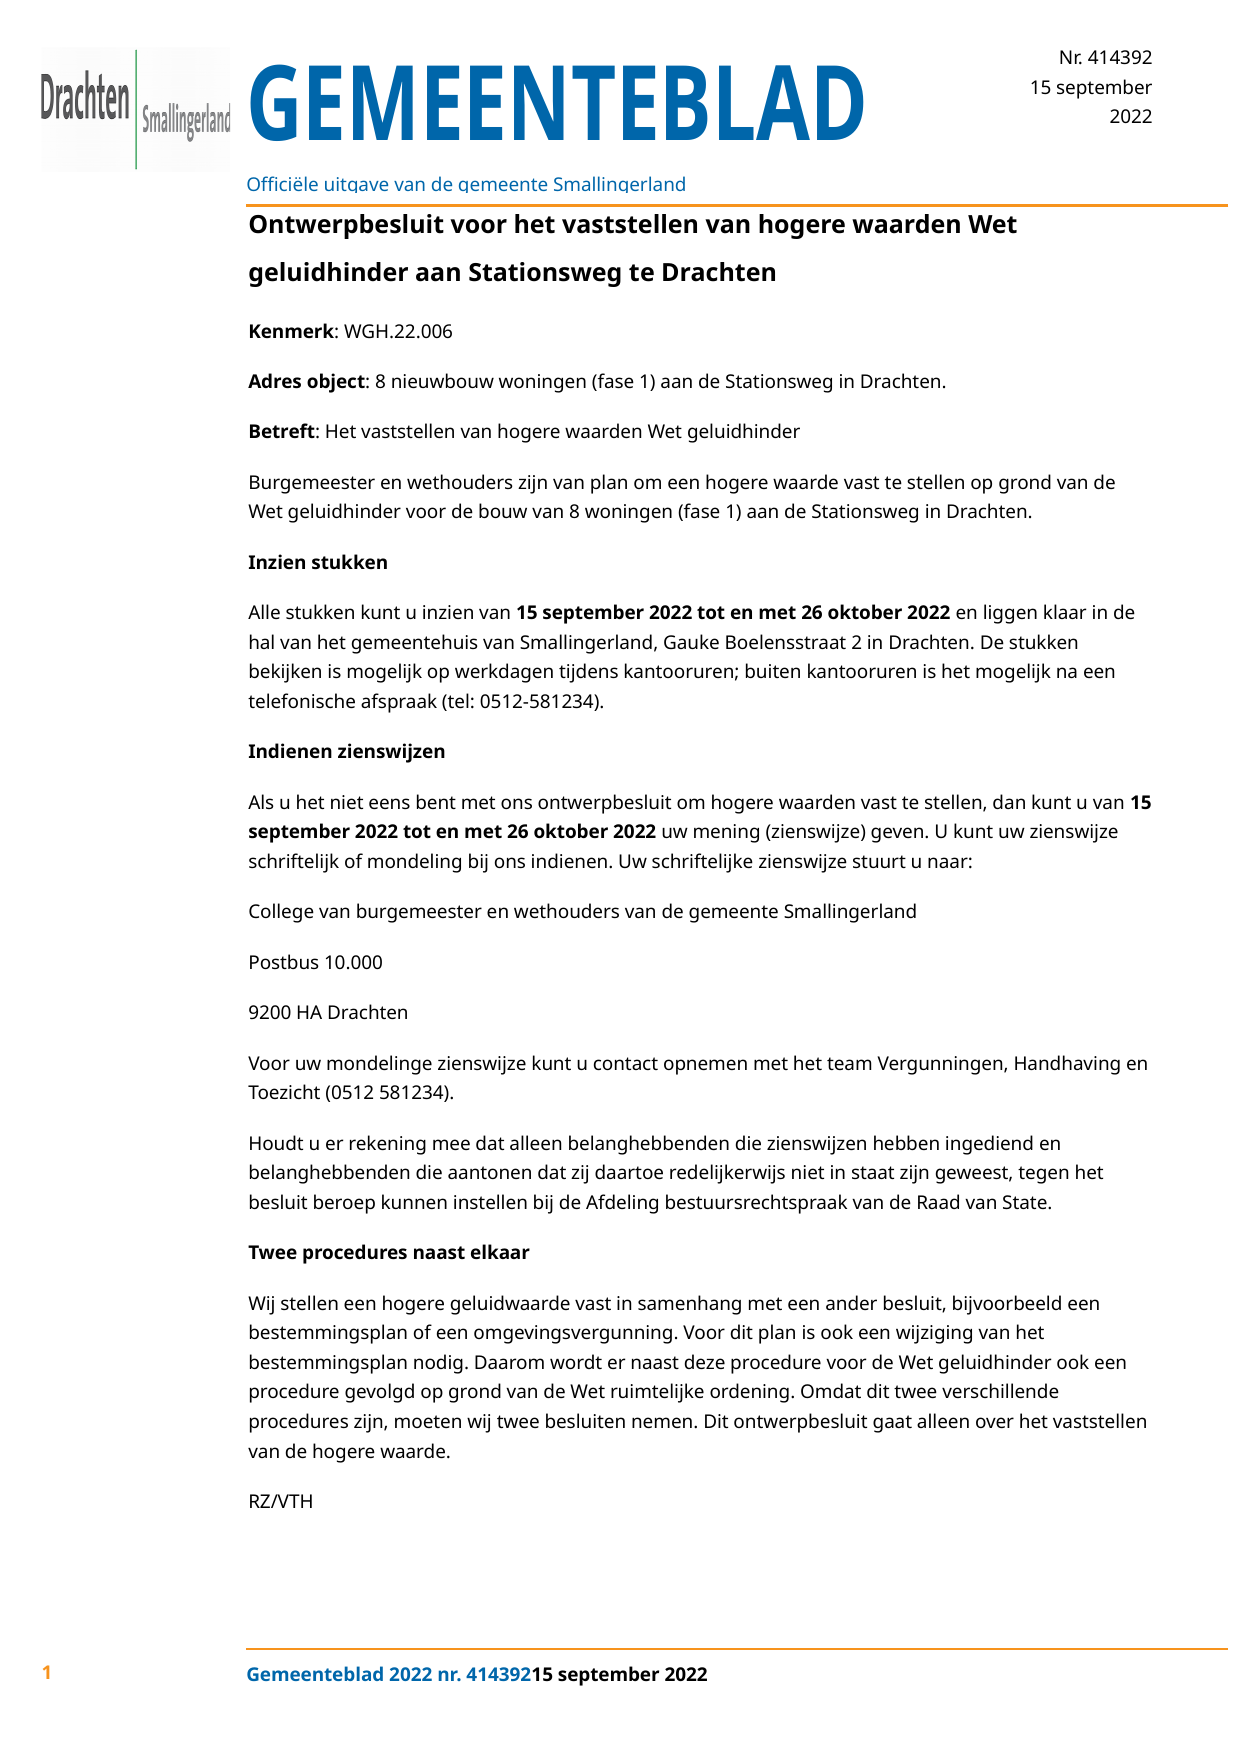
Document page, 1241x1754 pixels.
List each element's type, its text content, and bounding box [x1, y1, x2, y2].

text 9200 HA Drachten [248, 999, 1152, 1025]
text Adres object: 8 nieuwbouw woningen (fase 1) aan de Stationsweg in Drachten. [248, 368, 1152, 394]
text Postbus 10.000 [248, 949, 1152, 975]
text Twee procedures naast elkaar [248, 1239, 1152, 1265]
text Alle stukken kunt u inzien van 15 september 2022 tot en met 26 oktober 2022 en liggen klaar in de hal van het gemeentehuis van Smallingerland, Gauke Boelensstraat 2 in Drachten. De stukken bekijken is mogelijk op werkdagen tijdens kantooruren; buiten kantooruren is het mogelijk na een telefonische afspraak (tel: 0512-581234). [248, 599, 1152, 714]
text Betreft: Het vaststellen van hogere waarden Wet geluidhinder [248, 419, 1152, 444]
text College van burgemeester en wethouders van de gemeente Smallingerland [248, 899, 1152, 924]
text Kenmerk: WGH.22.006 [248, 318, 1152, 344]
text Ontwerpbesluit voor het vaststellen van hogere waarden Wet geluidhinder aan Stationsweg te Drachten [248, 207, 1152, 288]
picture [41, 47, 231, 172]
text Wij stellen een hogere geluidwaarde vast in samenhang met een ander besluit, bijvoorbeeld een bestemmingsplan of een omgevingsvergunning. Voor dit plan is ook een wijziging van het bestemmingsplan nodig. Daarom wordt er naast deze procedure voor de Wet geluidhinder ook een procedure gevolgd op grond van de Wet ruimtelijke ordening. Omdat dit twee verschillende procedures zijn, moeten wij twee besluiten nemen. Dit ontwerpbesluit gaat alleen over het vaststellen van de hogere waarde. [248, 1290, 1152, 1464]
text Inzien stukken [248, 549, 1152, 575]
text Burgemeester en wethouders zijn van plan om een hogere waarde vast te stellen op grond van de Wet geluidhinder voor de bouw van 8 woningen (fase 1) aan de Stationsweg in Drachten. [248, 469, 1152, 524]
text Als u het niet eens bent met ons ontwerpbesluit om hogere waarden vast te stellen, dan kunt u van 15 september 2022 tot en met 26 oktober 2022 uw mening (zienswijze) geven. U kunt uw zienswijze schriftelijk of mondeling bij ons indienen. Uw schriftelijke zienswijze stuurt u naar: [248, 789, 1152, 874]
text Indienen zienswijzen [248, 739, 1152, 764]
text Houdt u er rekening mee dat alleen belanghebbenden die zienswijzen hebben ingediend en belanghebbenden die aantonen dat zij daartoe redelijkerwijs niet in staat zijn geweest, tegen het besluit beroep kunnen instellen bij de Afdeling bestuursrechtspraak van de Raad van State. [248, 1130, 1152, 1215]
text Voor uw mondelinge zienswijze kunt u contact opnemen met het team Vergunningen, Handhaving en Toezicht (0512 581234). [248, 1050, 1152, 1105]
text RZ/VTH [248, 1488, 1152, 1514]
